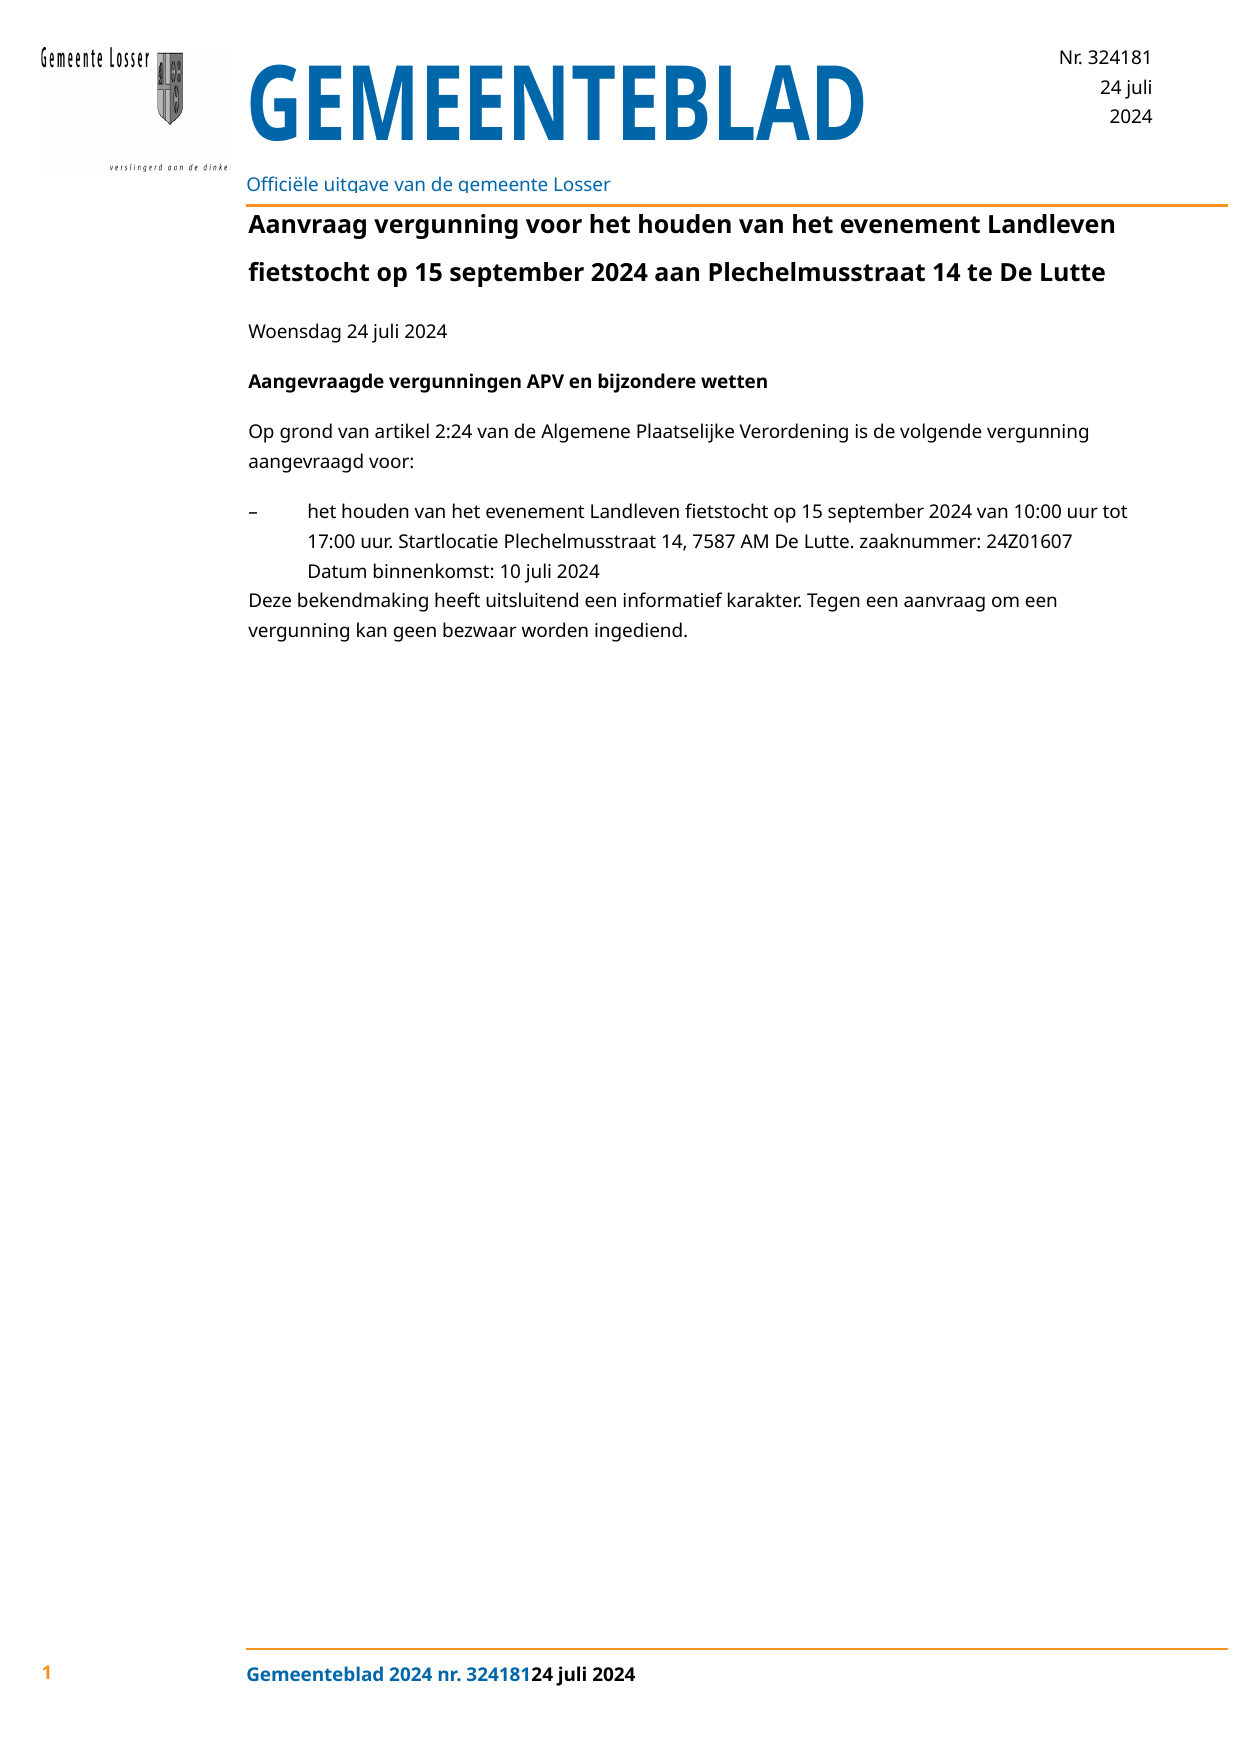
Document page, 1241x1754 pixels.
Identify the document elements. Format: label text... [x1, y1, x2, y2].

text Deze bekendmaking heeft uitsluitend een informatief karakter. Tegen een aanvraag om een vergunning kan geen bezwaar worden ingediend. [248, 587, 1152, 643]
text Aanvraag vergunning voor het houden van het evenement Landleven fietstocht op 15 september 2024 aan Plechelmusstraat 14 te De Lutte [248, 207, 1152, 288]
text Aangevraagde vergunningen APV en bijzondere wetten [248, 368, 1152, 394]
list Datum binnenkomst: 10 juli 2024 [248, 558, 1152, 584]
picture [41, 47, 231, 172]
list het houden van het evenement Landleven fietstocht op 15 september 2024 van 10:00 uur tot 17:00 uur. Startlocatie Plechelmusstraat 14, 7587 AM De Lutte. zaaknummer: 24Z01607 [248, 499, 1152, 554]
text Woensdag 24 juli 2024 [248, 318, 1152, 344]
text Op grond van artikel 2:24 van de Algemene Plaatselijke Verordening is de volgende vergunning aangevraagd voor: [248, 419, 1152, 474]
